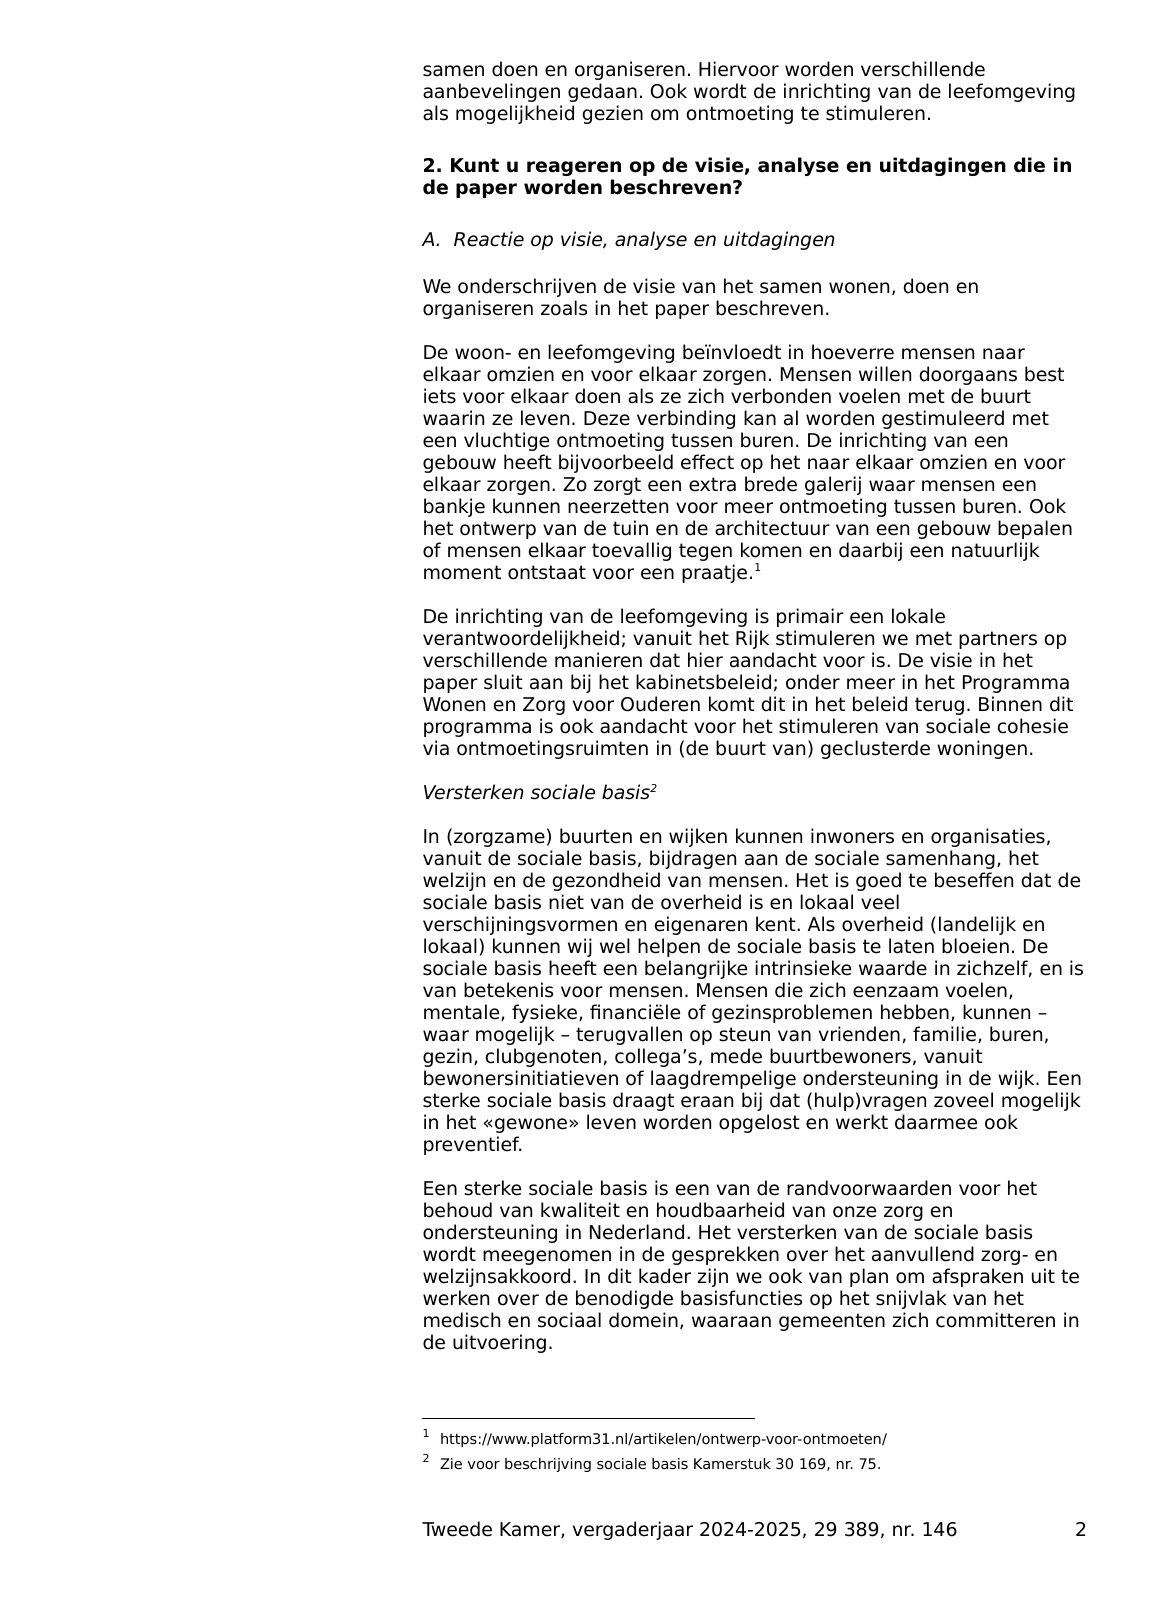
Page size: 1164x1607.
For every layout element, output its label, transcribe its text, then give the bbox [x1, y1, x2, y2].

text De woon- en leefomgeving beïnvloedt in hoeverre mensen naar elkaar omzien en voor elkaar zorgen. Mensen willen doorgaans best iets voor elkaar doen als ze zich verbonden voelen met de buurt waarin ze leven. Deze verbinding kan al worden gestimuleerd met een vluchtige ontmoeting tussen buren. De inrichting van een gebouw heeft bijvoorbeeld effect op het naar elkaar omzien en voor elkaar zorgen. Zo zorgt een extra brede galerij waar mensen een bankje kunnen neerzetten voor meer ontmoeting tussen buren. Ook het ontwerp van de tuin en de architectuur van een gebouw bepalen of mensen elkaar toevallig tegen komen en daarbij een natuurlijk moment ontstaat voor een praatje. [422, 342, 1087, 584]
text Een sterke sociale basis is een van de randvoorwaarden voor het behoud van kwaliteit en houdbaarheid van onze zorg en ondersteuning in Nederland. Het versterken van de sociale basis wordt meegenomen in de gesprekken over het aanvullend zorg- en welzijnsakkoord. In dit kader zijn we ook van plan om afspraken uit te werken over de benodigde basisfuncties op het snijvlak van het medisch en sociaal domein, waaraan gemeenten zich committeren in de uitvoering. [422, 1178, 1087, 1354]
subtitle A. Reactie op visie, analyse en uitdagingen [422, 229, 1087, 251]
subtitle 2. Kunt u reageren op de visie, analyse en uitdagingen die in de paper worden beschreven? [422, 155, 1087, 199]
subtitle Versterken sociale basis [422, 782, 1087, 804]
text We onderschrijven de visie van het samen wonen, doen en organiseren zoals in het paper beschreven. [422, 276, 1087, 320]
text https://www.platform31.nl/artikelen/ontwerp-voor-ontmoeten/ [422, 1427, 1087, 1449]
text De inrichting van de leefomgeving is primair een lokale verantwoordelijkheid; vanuit het Rijk stimuleren we met partners op verschillende manieren dat hier aandacht voor is. De visie in het paper sluit aan bij het kabinetsbeleid; onder meer in het Programma Wonen en Zorg voor Ouderen komt dit in het beleid terug. Binnen dit programma is ook aandacht voor het stimuleren van sociale cohesie via ontmoetingsruimten in (de buurt van) geclusterde woningen. [422, 606, 1087, 760]
text samen doen en organiseren. Hiervoor worden verschillende aanbevelingen gedaan. Ook wordt de inrichting van de leefomgeving als mogelijkheid gezien om ontmoeting te stimuleren. [422, 59, 1087, 125]
text Zie voor beschrijving sociale basis Kamerstuk 30 169, nr. 75. [422, 1452, 1087, 1474]
text In (zorgzame) buurten en wijken kunnen inwoners en organisaties, vanuit de sociale basis, bijdragen aan de sociale samenhang, het welzijn en de gezondheid van mensen. Het is goed te beseffen dat de sociale basis niet van de overheid is en lokaal veel verschijningsvormen en eigenaren kent. Als overheid (landelijk en lokaal) kunnen wij wel helpen de sociale basis te laten bloeien. De sociale basis heeft een belangrijke intrinsieke waarde in zichzelf, en is van betekenis voor mensen. Mensen die zich eenzaam voelen, mentale, fysieke, financiële of gezinsproblemen hebben, kunnen – waar mogelijk – terugvallen op steun van vrienden, familie, buren, gezin, clubgenoten, collega’s, mede buurtbewoners, vanuit bewonersinitiatieven of laagdrempelige ondersteuning in de wijk. Een sterke sociale basis draagt eraan bij dat (hulp)vragen zoveel mogelijk in het «gewone» leven worden opgelost en werkt daarmee ook preventief. [422, 826, 1087, 1156]
